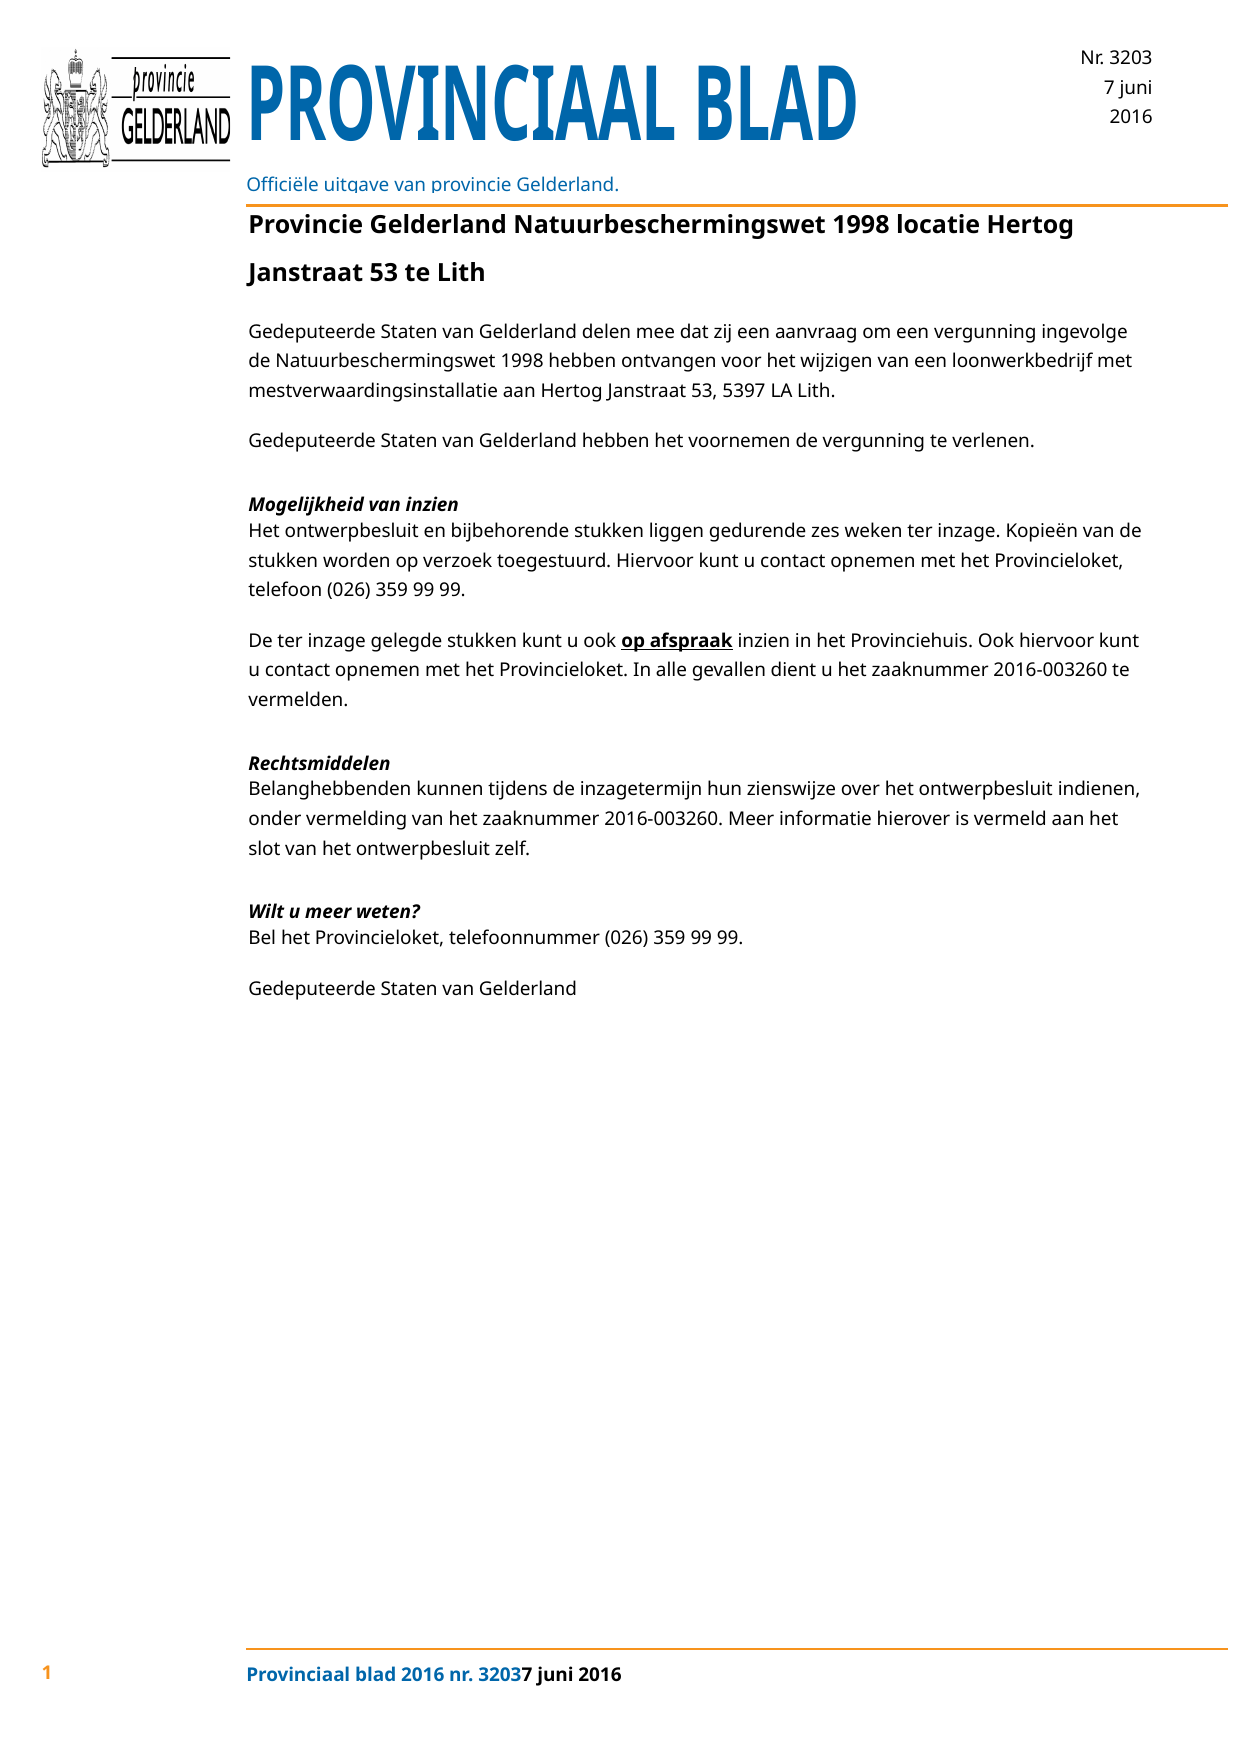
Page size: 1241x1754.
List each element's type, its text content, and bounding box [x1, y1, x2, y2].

text Gedeputeerde Staten van Gelderland hebben het voornemen de vergunning te verlenen. [248, 427, 1152, 453]
text Gedeputeerde Staten van Gelderland delen mee dat zij een aanvraag om een vergunning ingevolge de Natuurbeschermingswet 1998 hebben ontvangen voor het wijzigen van een loonwerkbedrijf met mestverwaardingsinstallatie aan Hertog Janstraat 53, 5397 LA Lith. [248, 318, 1152, 403]
text De ter inzage gelegde stukken kunt u ook op afspraak inzien in het Provinciehuis. Ook hiervoor kunt u contact opnemen met het Provincieloket. In alle gevallen dient u het zaaknummer 2016-003260 te vermelden. [248, 627, 1152, 712]
text Gedeputeerde Staten van Gelderland [248, 975, 1152, 1001]
picture [41, 47, 231, 172]
text Mogelijkheid van inzien [248, 491, 1152, 517]
text Rechtsmiddelen [248, 750, 1152, 776]
text Wilt u meer weten? [248, 899, 1152, 924]
text Belanghebbenden kunnen tijdens de inzagetermijn hun zienswijze over het ontwerpbesluit indienen, onder vermelding van het zaaknummer 2016-003260. Meer informatie hierover is vermeld aan het slot van het ontwerpbesluit zelf. [248, 776, 1152, 861]
text Provincie Gelderland Natuurbeschermingswet 1998 locatie Hertog Janstraat 53 te Lith [248, 207, 1152, 288]
text Het ontwerpbesluit en bijbehorende stukken liggen gedurende zes weken ter inzage. Kopieën van de stukken worden op verzoek toegestuurd. Hiervoor kunt u contact opnemen met het Provincieloket, telefoon (026) 359 99 99. [248, 517, 1152, 602]
text Bel het Provincieloket, telefoonnummer (026) 359 99 99. [248, 924, 1152, 950]
